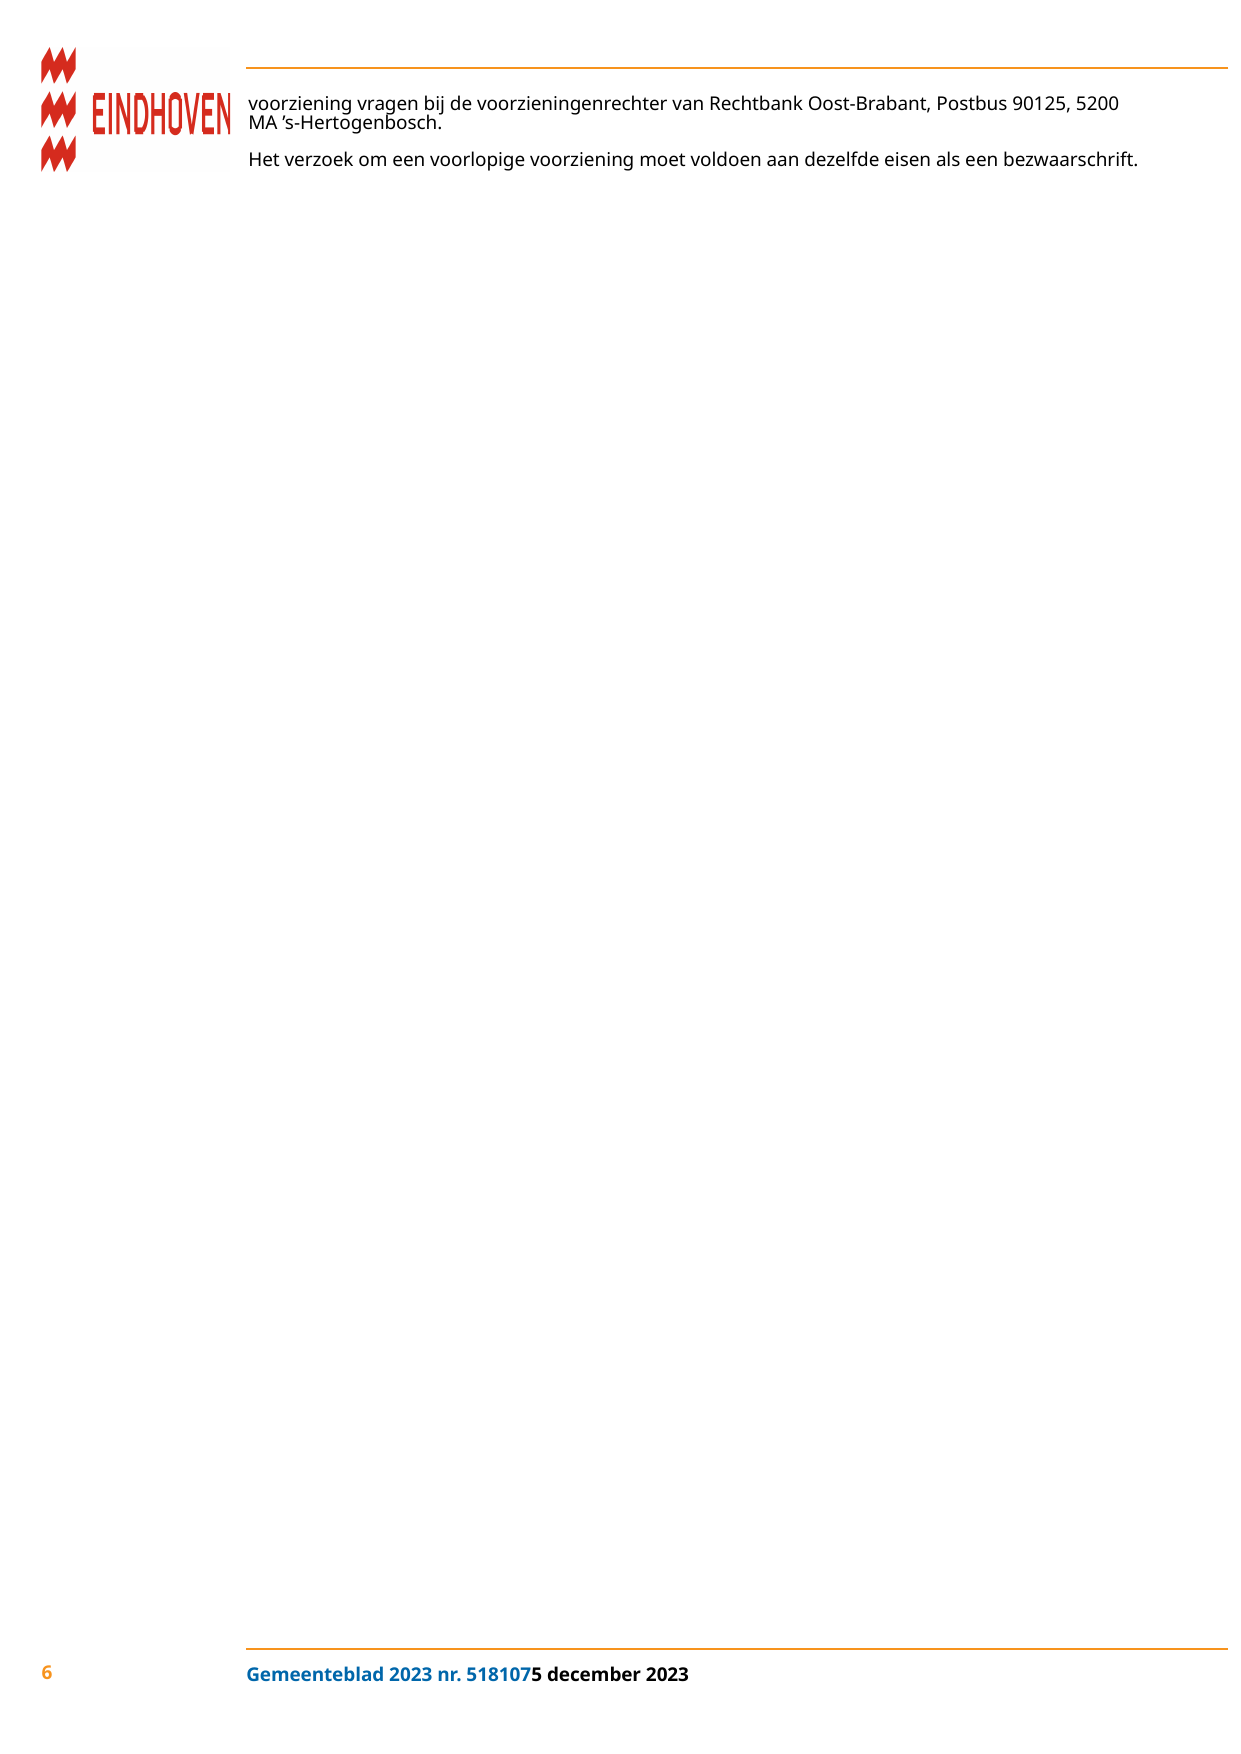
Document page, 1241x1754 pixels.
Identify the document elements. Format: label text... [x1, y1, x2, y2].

text Het verzoek om een voorlopige voorziening moet voldoen aan dezelfde eisen als een bezwaarschrift. [248, 151, 1152, 170]
text voorziening vragen bij de voorzieningenrechter van Rechtbank Oost-Brabant, Postbus 90125, 5200 MA ’s-Hertogenbosch. [248, 95, 1152, 133]
picture [41, 47, 231, 172]
